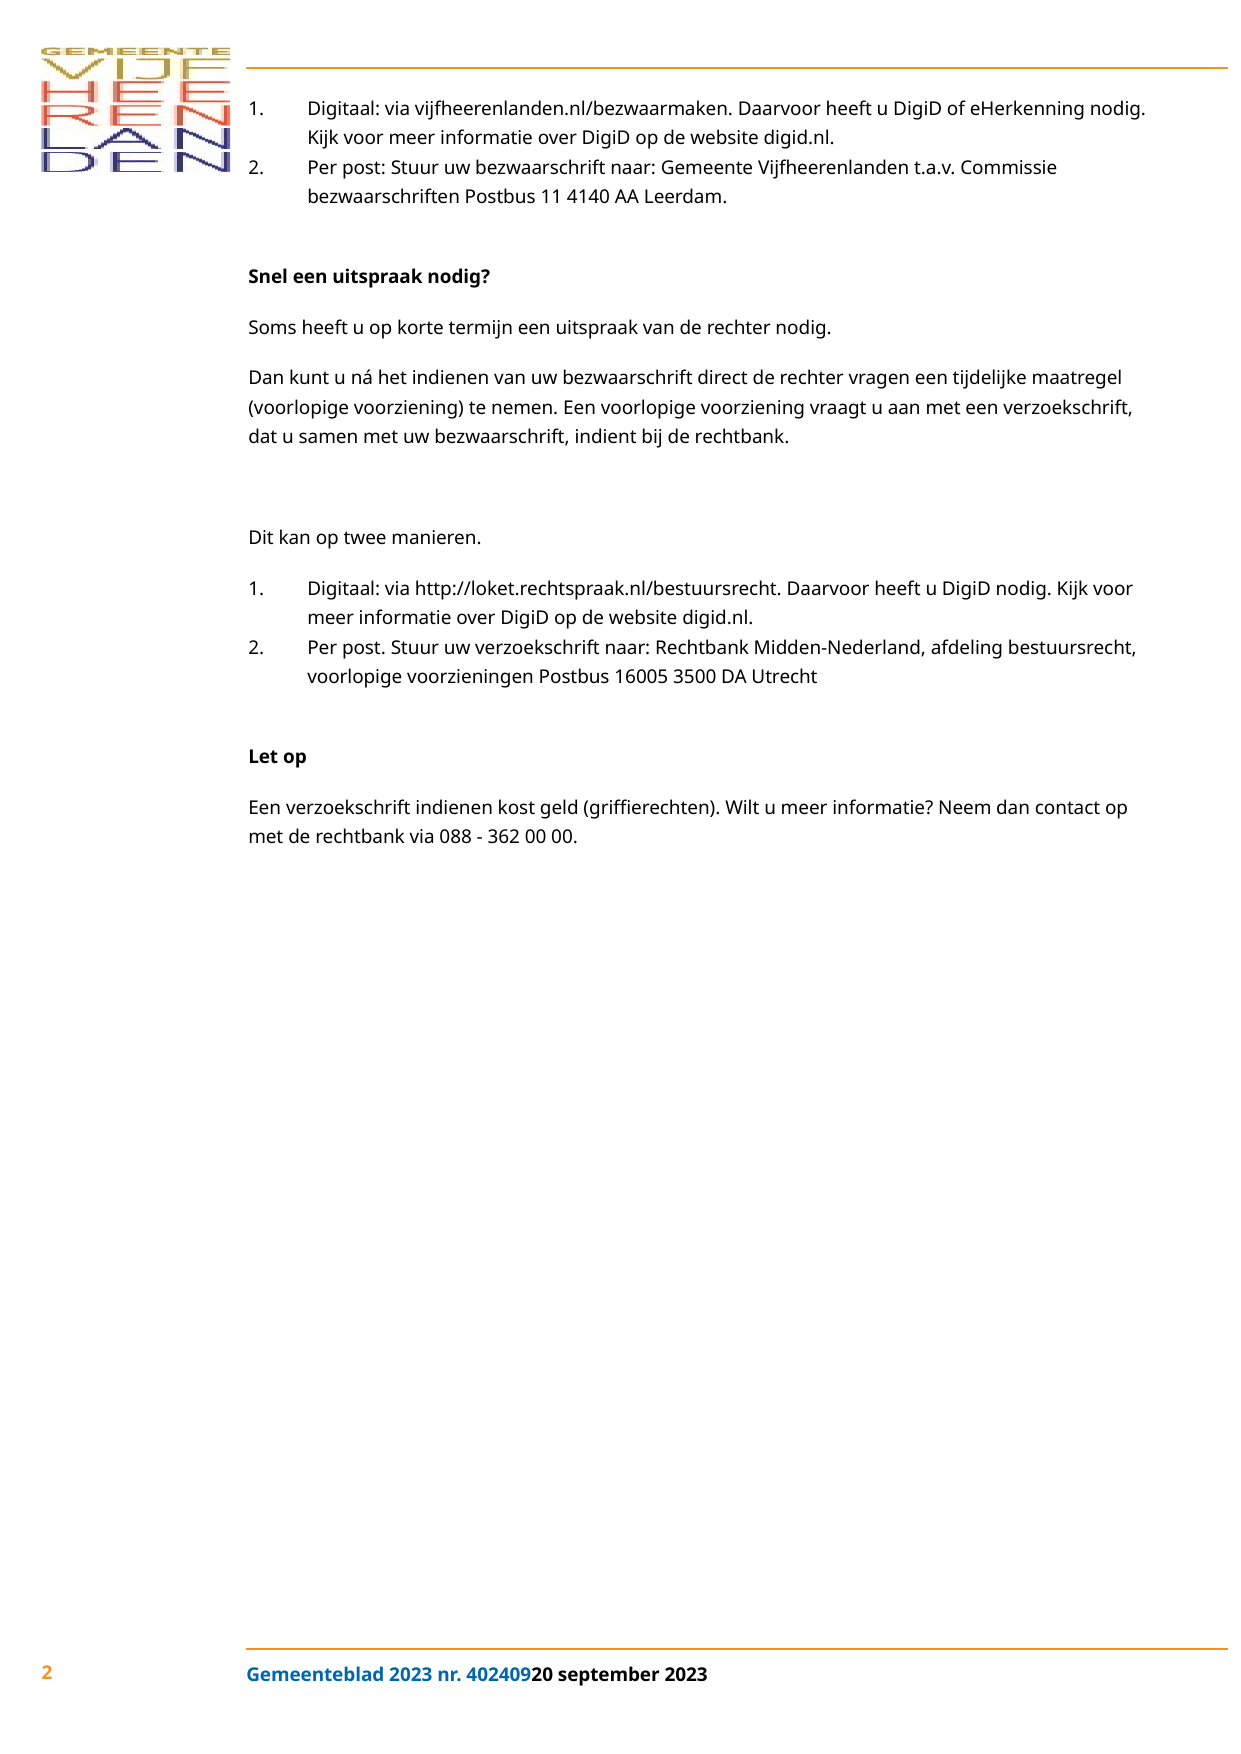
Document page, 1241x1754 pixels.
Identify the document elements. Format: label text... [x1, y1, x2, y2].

text Snel een uitspraak nodig? [248, 263, 1152, 289]
picture [41, 47, 231, 172]
text Dit kan op twee manieren. [248, 524, 1152, 550]
list Digitaal: via vijfheerenlanden.nl/bezwaarmaken. Daarvoor heeft u DigiD of eHerkenning nodig. Kijk voor meer informatie over DigiD op de website digid.nl. [248, 95, 1152, 150]
text Soms heeft u op korte termijn een uitspraak van de rechter nodig. [248, 314, 1152, 340]
list Per post: Stuur uw bezwaarschrift naar: Gemeente Vijfheerenlanden t.a.v. Commissie bezwaarschriften Postbus 11 4140 AA Leerdam. [248, 154, 1152, 209]
text Let op [248, 743, 1152, 769]
list Per post. Stuur uw verzoekschrift naar: Rechtbank Midden-Nederland, afdeling bestuursrecht, voorlopige voorzieningen Postbus 16005 3500 DA Utrecht [248, 634, 1152, 689]
list Digitaal: via http://loket.rechtspraak.nl/bestuursrecht. Daarvoor heeft u DigiD nodig. Kijk voor meer informatie over DigiD op de website digid.nl. [248, 575, 1152, 630]
text Een verzoekschrift indienen kost geld (griffierechten). Wilt u meer informatie? Neem dan contact op met de rechtbank via 088 - 362 00 00. [248, 794, 1152, 849]
text Dan kunt u ná het indienen van uw bezwaarschrift direct de rechter vragen een tijdelijke maatregel (voorlopige voorziening) te nemen. Een voorlopige voorziening vraagt u aan met een verzoekschrift, dat u samen met uw bezwaarschrift, indient bij de rechtbank. [248, 364, 1152, 449]
